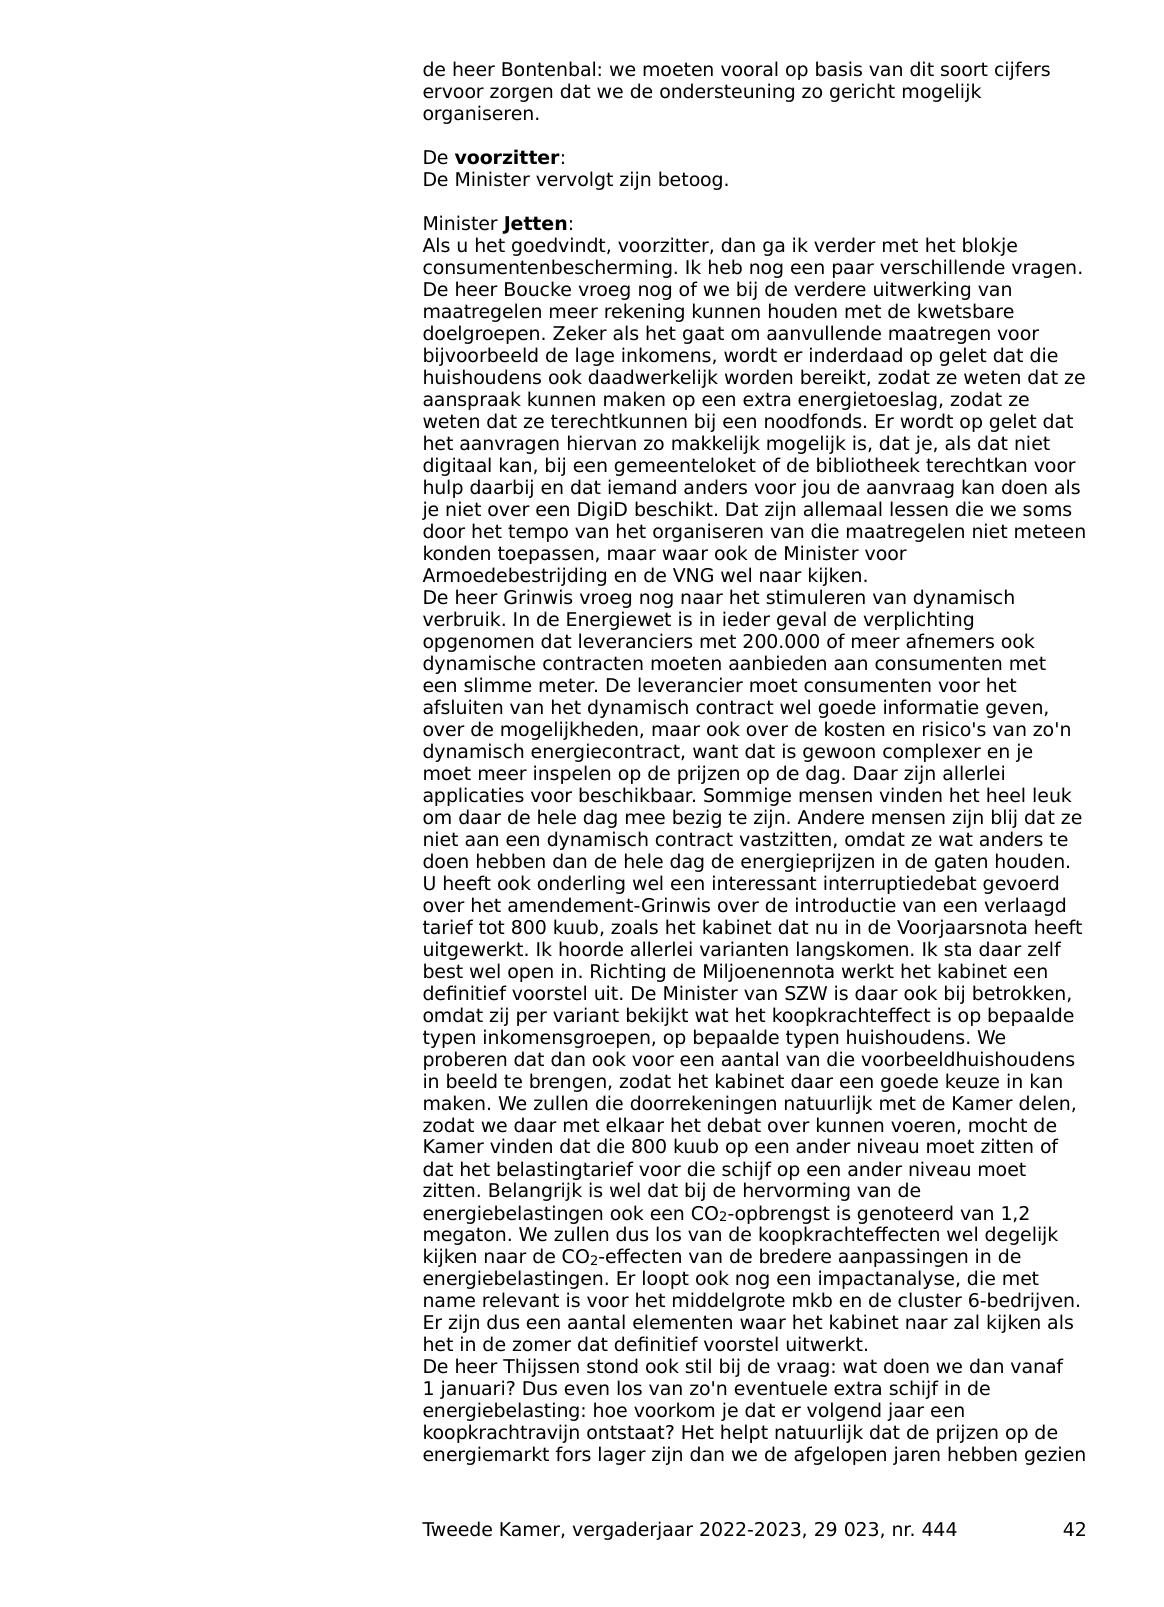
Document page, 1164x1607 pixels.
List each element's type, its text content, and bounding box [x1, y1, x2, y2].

text Minister Jetten: [422, 213, 1087, 235]
text De heer Grinwis vroeg nog naar het stimuleren van dynamisch verbruik. In de Energiewet is in ieder geval de verplichting opgenomen dat leveranciers met 200.000 of meer afnemers ook dynamische contracten moeten aanbieden aan consumenten met een slimme meter. De leverancier moet consumenten voor het afsluiten van het dynamisch contract wel goede informatie geven, over de mogelijkheden, maar ook over de kosten en risico's van zo'n dynamisch energiecontract, want dat is gewoon complexer en je moet meer inspelen op de prijzen op de dag. Daar zijn allerlei applicaties voor beschikbaar. Sommige mensen vinden het heel leuk om daar de hele dag mee bezig te zijn. Andere mensen zijn blij dat ze niet aan een dynamisch contract vastzitten, omdat ze wat anders te doen hebben dan de hele dag de energieprijzen in de gaten houden. [422, 587, 1087, 873]
text U heeft ook onderling wel een interessant interruptiedebat gevoerd over het amendement-Grinwis over de introductie van een verlaagd tarief tot 800 kuub, zoals het kabinet dat nu in de Voorjaarsnota heeft uitgewerkt. Ik hoorde allerlei varianten langskomen. Ik sta daar zelf best wel open in. Richting de Miljoenennota werkt het kabinet een definitief voorstel uit. De Minister van SZW is daar ook bij betrokken, omdat zij per variant bekijkt wat het koopkrachteffect is op bepaalde typen inkomensgroepen, op bepaalde typen huishoudens. We proberen dat dan ook voor een aantal van die voorbeeldhuishoudens in beeld te brengen, zodat het kabinet daar een goede keuze in kan maken. We zullen die doorrekeningen natuurlijk met de Kamer delen, zodat we daar met elkaar het debat over kunnen voeren, mocht de Kamer vinden dat die 800 kuub op een ander niveau moet zitten of dat het belastingtarief voor die schijf op een ander niveau moet zitten. Belangrijk is wel dat bij de hervorming van de energiebelastingen ook een CO2-opbrengst is genoteerd van 1,2 megaton. We zullen dus los van de koopkrachteffecten wel degelijk kijken naar de CO2-effecten van de bredere aanpassingen in de energiebelastingen. Er loopt ook nog een impactanalyse, die met name relevant is voor het middelgrote mkb en de cluster 6-bedrijven. Er zijn dus een aantal elementen waar het kabinet naar zal kijken als het in de zomer dat definitief voorstel uitwerkt. [422, 873, 1087, 1356]
text De heer Boucke vroeg nog of we bij de verdere uitwerking van maatregelen meer rekening kunnen houden met de kwetsbare doelgroepen. Zeker als het gaat om aanvullende maatregen voor bijvoorbeeld de lage inkomens, wordt er inderdaad op gelet dat die huishoudens ook daadwerkelijk worden bereikt, zodat ze weten dat ze aanspraak kunnen maken op een extra energietoeslag, zodat ze weten dat ze terechtkunnen bij een noodfonds. Er wordt op gelet dat het aanvragen hiervan zo makkelijk mogelijk is, dat je, als dat niet digitaal kan, bij een gemeenteloket of de bibliotheek terechtkan voor hulp daarbij en dat iemand anders voor jou de aanvraag kan doen als je niet over een DigiD beschikt. Dat zijn allemaal lessen die we soms door het tempo van het organiseren van die maatregelen niet meteen konden toepassen, maar waar ook de Minister voor Armoedebestrijding en de VNG wel naar kijken. [422, 279, 1087, 587]
text de heer Bontenbal: we moeten vooral op basis van dit soort cijfers ervoor zorgen dat we de ondersteuning zo gericht mogelijk organiseren. [422, 59, 1087, 125]
text Als u het goedvindt, voorzitter, dan ga ik verder met het blokje consumentenbescherming. Ik heb nog een paar verschillende vragen. [422, 235, 1087, 279]
text De voorzitter: [422, 147, 1087, 169]
text De Minister vervolgt zijn betoog. [422, 169, 1087, 191]
text De heer Thijssen stond ook stil bij de vraag: wat doen we dan vanaf 1 januari? Dus even los van zo'n eventuele extra schijf in de energiebelasting: hoe voorkom je dat er volgend jaar een koopkrachtravijn ontstaat? Het helpt natuurlijk dat de prijzen op de energiemarkt fors lager zijn dan we de afgelopen jaren hebben gezien [422, 1356, 1087, 1466]
